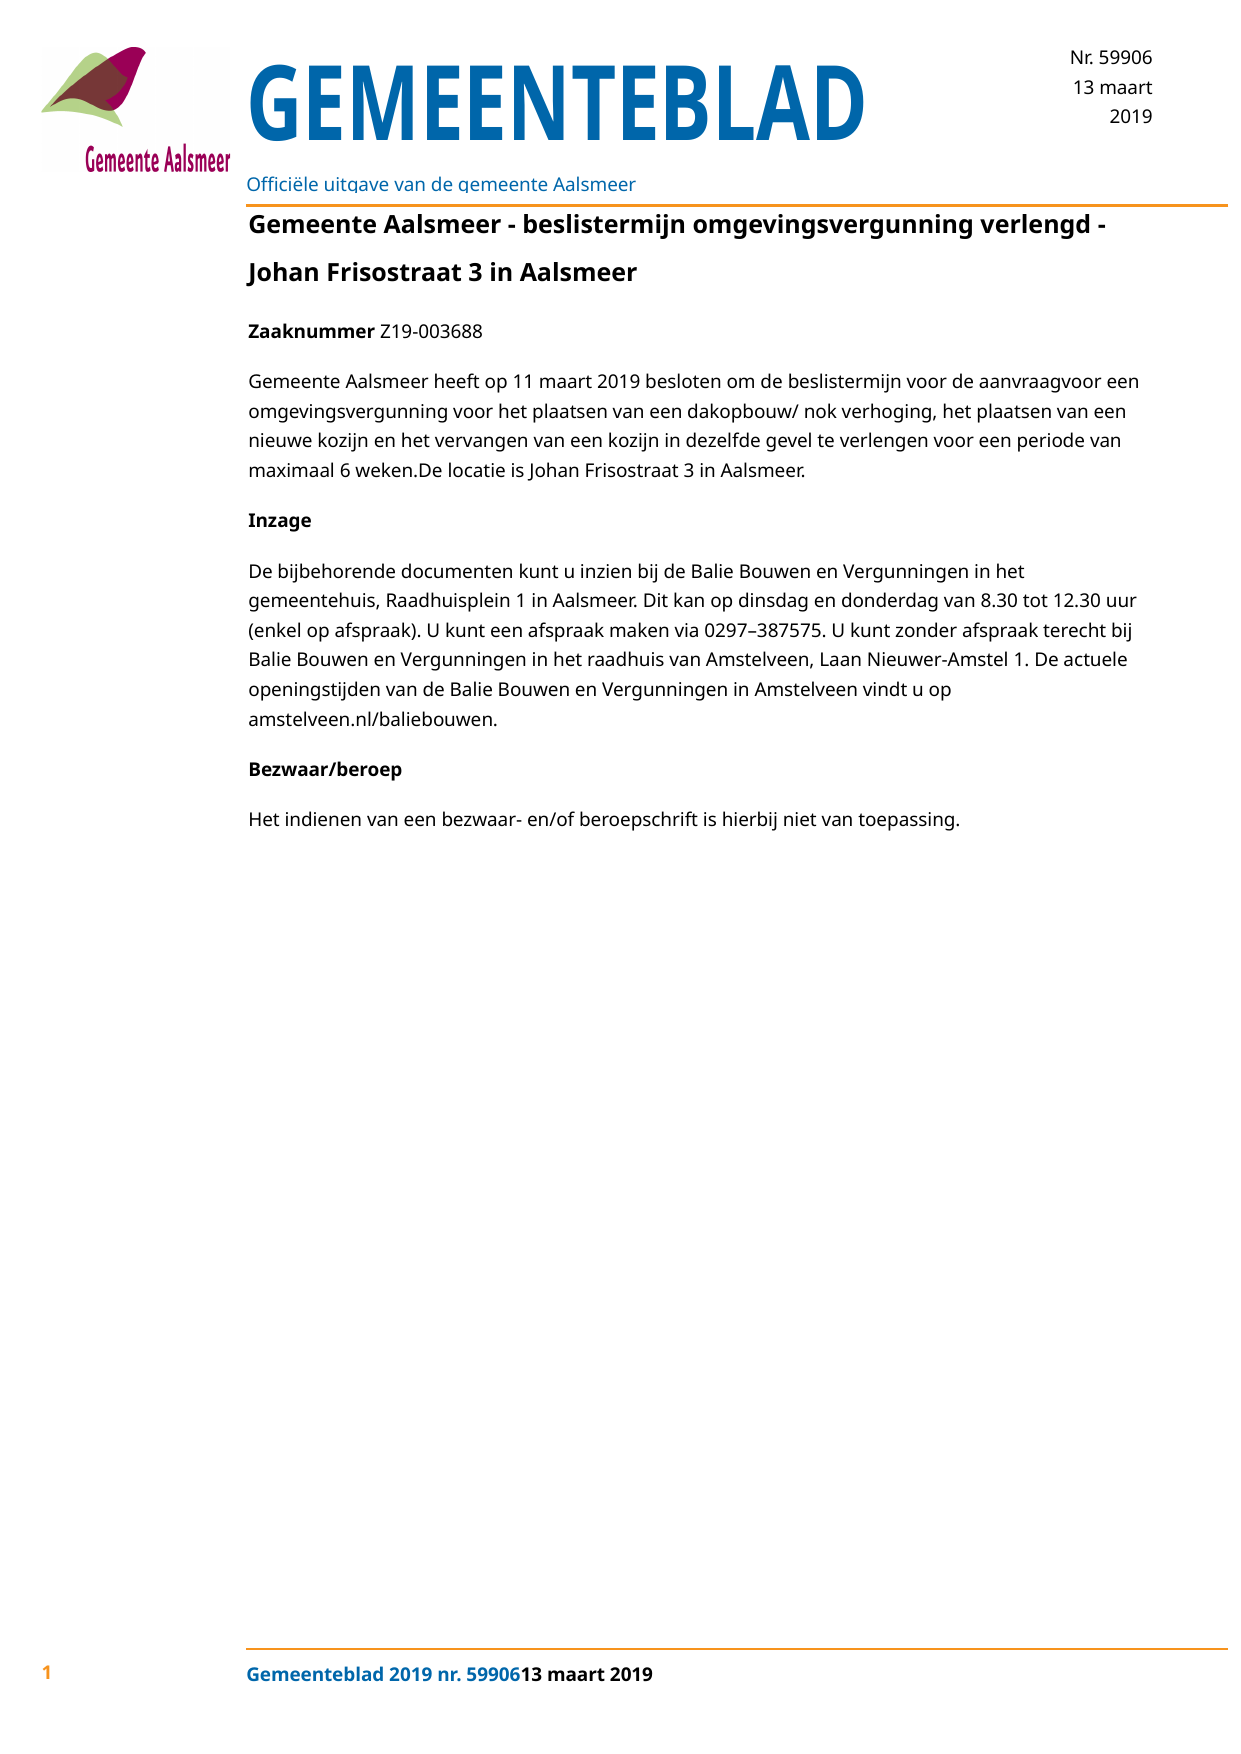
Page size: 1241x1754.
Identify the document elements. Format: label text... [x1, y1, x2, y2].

text De bijbehorende documenten kunt u inzien bij de Balie Bouwen en Vergunningen in het gemeentehuis, Raadhuisplein 1 in Aalsmeer. Dit kan op dinsdag en donderdag van 8.30 tot 12.30 uur (enkel op afspraak). U kunt een afspraak maken via 0297–387575. U kunt zonder afspraak terecht bij Balie Bouwen en Vergunningen in het raadhuis van Amstelveen, Laan Nieuwer-Amstel 1. De actuele openingstijden van de Balie Bouwen en Vergunningen in Amstelveen vindt u op amstelveen.nl/baliebouwen. [248, 558, 1152, 732]
text Bezwaar/beroep [248, 756, 1152, 782]
text Het indienen van een bezwaar- en/of beroepschrift is hierbij niet van toepassing. [248, 807, 1152, 832]
text Gemeente Aalsmeer - beslistermijn omgevingsvergunning verlengd - Johan Frisostraat 3 in Aalsmeer [248, 207, 1152, 288]
text Gemeente Aalsmeer heeft op 11 maart 2019 besloten om de beslistermijn voor de aanvraagvoor een omgevingsvergunning voor het plaatsen van een dakopbouw/ nok verhoging, het plaatsen van een nieuwe kozijn en het vervangen van een kozijn in dezelfde gevel te verlengen voor een periode van maximaal 6 weken.De locatie is Johan Frisostraat 3 in Aalsmeer. [248, 368, 1152, 483]
picture [41, 47, 231, 172]
text Zaaknummer Z19-003688 [248, 318, 1152, 344]
text Inzage [248, 507, 1152, 533]
